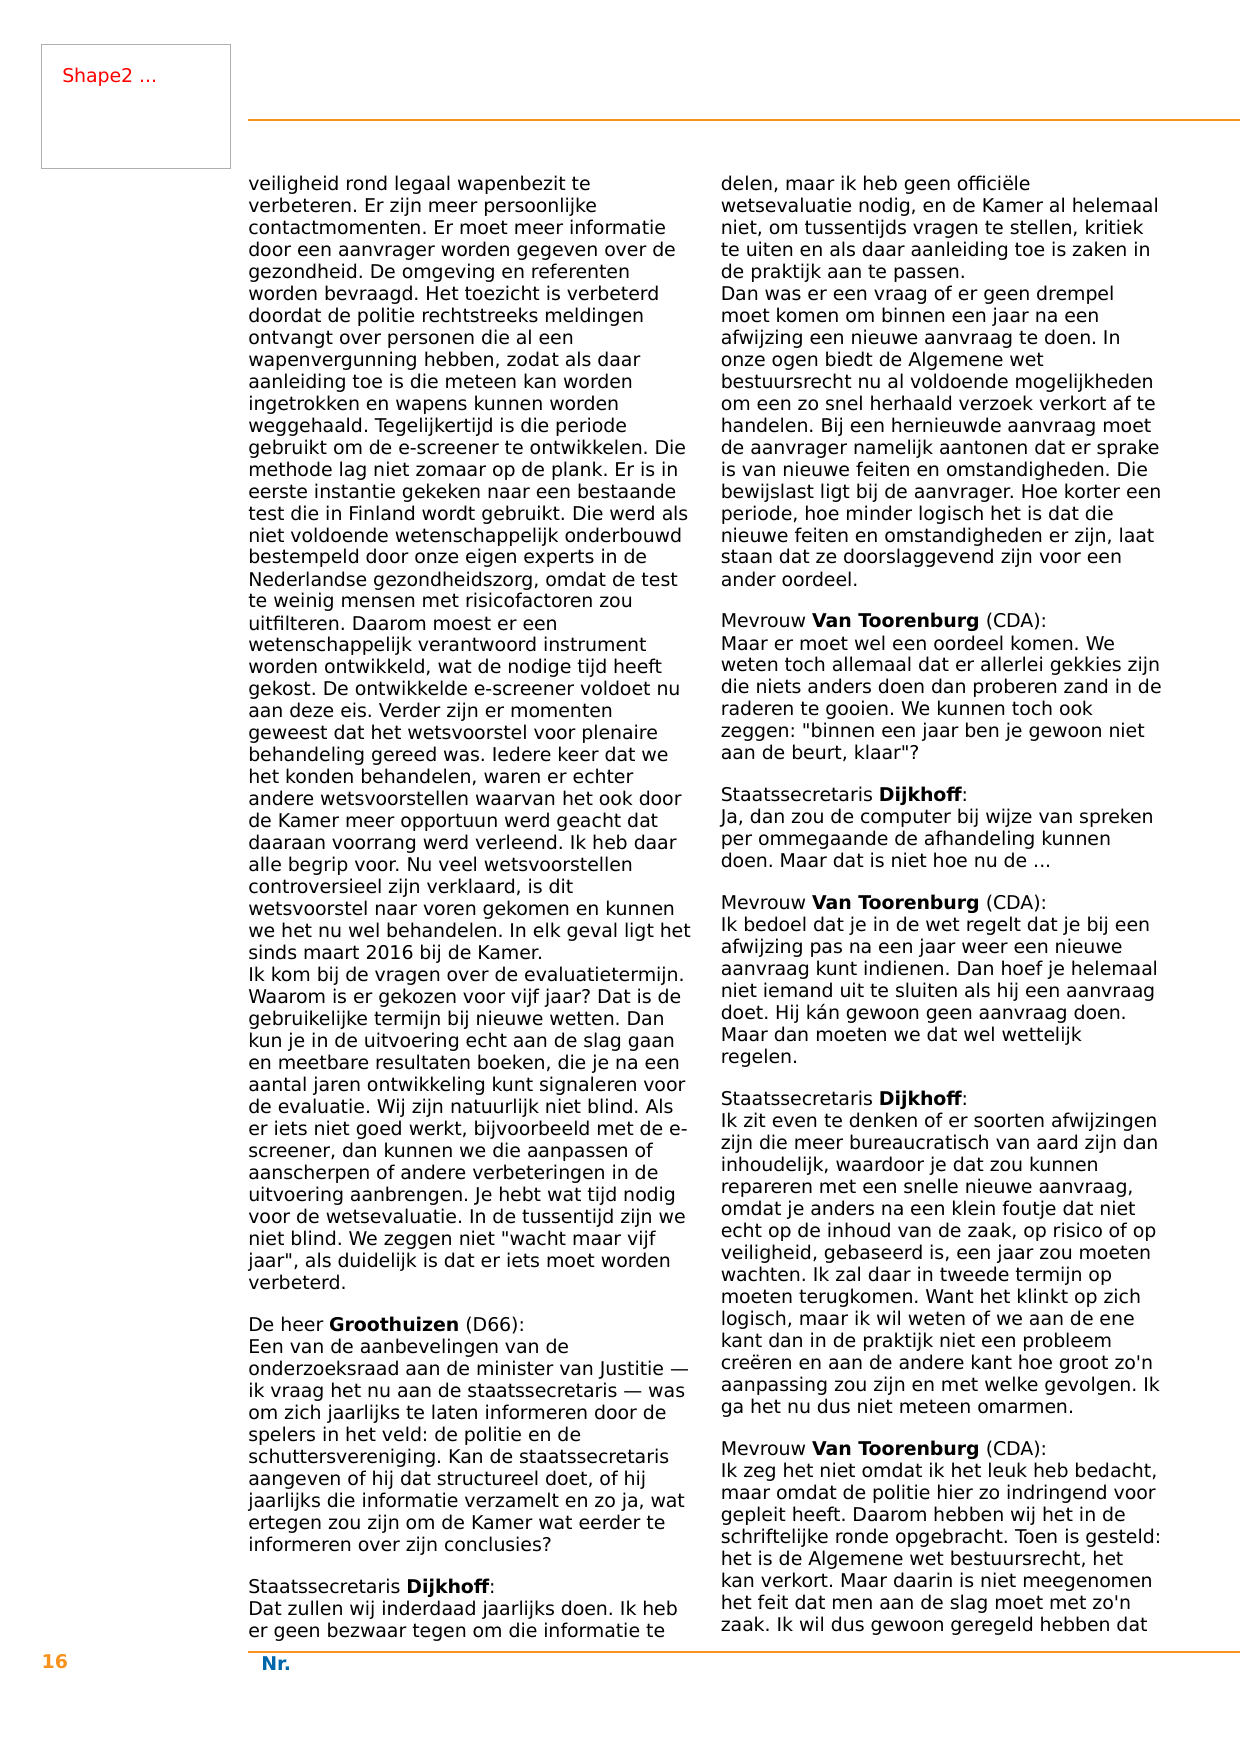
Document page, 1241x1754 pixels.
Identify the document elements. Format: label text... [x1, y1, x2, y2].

text Dat zullen wij inderdaad jaarlijks doen. Ik heb er geen bezwaar tegen om die informatie te [248, 1597, 691, 1641]
text Ik zit even te denken of er soorten afwijzingen zijn die meer bureaucratisch van aard zijn dan inhoudelijk, waardoor je dat zou kunnen repareren met een snelle nieuwe aanvraag, omdat je anders na een klein foutje dat niet echt op de inhoud van de zaak, op risico of op veiligheid, gebaseerd is, een jaar zou moeten wachten. Ik zal daar in tweede termijn op moeten terugkomen. Want het klinkt op zich logisch, maar ik wil weten of we aan de ene kant dan in de praktijk niet een probleem creëren en aan de andere kant hoe groot zo'n aanpassing zou zijn en met welke gevolgen. Ik ga het nu dus niet meteen omarmen. [721, 1110, 1163, 1418]
text Staatssecretaris Dijkhoff: [248, 1576, 691, 1597]
text Staatssecretaris Dijkhoff: [721, 784, 1163, 806]
text Dan was er een vraag of er geen drempel moet komen om binnen een jaar na een afwijzing een nieuwe aanvraag te doen. In onze ogen biedt de Algemene wet bestuursrecht nu al voldoende mogelijkheden om een zo snel herhaald verzoek verkort af te handelen. Bij een hernieuwde aanvraag moet de aanvrager namelijk aantonen dat er sprake is van nieuwe feiten en omstandigheden. Die bewijslast ligt bij de aanvrager. Hoe korter een periode, hoe minder logisch het is dat die nieuwe feiten en omstandigheden er zijn, laat staan dat ze doorslaggevend zijn voor een ander oordeel. [721, 283, 1163, 590]
text De heer Groothuizen (D66): [248, 1314, 691, 1336]
text Mevrouw Van Toorenburg (CDA): [721, 892, 1163, 914]
text Ik bedoel dat je in de wet regelt dat je bij een afwijzing pas na een jaar weer een nieuwe aanvraag kunt indienen. Dan hoef je helemaal niet iemand uit te sluiten als hij een aanvraag doet. Hij kán gewoon geen aanvraag doen. Maar dan moeten we dat wel wettelijk regelen. [721, 914, 1163, 1068]
text Maar er moet wel een oordeel komen. We weten toch allemaal dat er allerlei gekkies zijn die niets anders doen dan proberen zand in de raderen te gooien. We kunnen toch ook zeggen: "binnen een jaar ben je gewoon niet aan de beurt, klaar"? [721, 632, 1163, 764]
text Ik kom bij de vragen over de evaluatietermijn. Waarom is er gekozen voor vijf jaar? Dat is de gebruikelijke termijn bij nieuwe wetten. Dan kun je in de uitvoering echt aan de slag gaan en meetbare resultaten boeken, die je na een aantal jaren ontwikkeling kunt signaleren voor de evaluatie. Wij zijn natuurlijk niet blind. Als er iets niet goed werkt, bijvoorbeeld met de e-screener, dan kunnen we die aanpassen of aanscherpen of andere verbeteringen in de uitvoering aanbrengen. Je hebt wat tijd nodig voor de wetsevaluatie. In de tussentijd zijn we niet blind. We zeggen niet "wacht maar vijf jaar", als duidelijk is dat er iets moet worden verbeterd. [248, 964, 691, 1294]
text veiligheid rond legaal wapenbezit te verbeteren. Er zijn meer persoonlijke contactmomenten. Er moet meer informatie door een aanvrager worden gegeven over de gezondheid. De omgeving en referenten worden bevraagd. Het toezicht is verbeterd doordat de politie rechtstreeks meldingen ontvangt over personen die al een wapenvergunning hebben, zodat als daar aanleiding toe is die meteen kan worden ingetrokken en wapens kunnen worden weggehaald. Tegelijkertijd is die periode gebruikt om de e-screener te ontwikkelen. Die methode lag niet zomaar op de plank. Er is in eerste instantie gekeken naar een bestaande test die in Finland wordt gebruikt. Die werd als niet voldoende wetenschappelijk onderbouwd bestempeld door onze eigen experts in de Nederlandse gezondheidszorg, omdat de test te weinig mensen met risicofactoren zou uitfilteren. Daarom moest er een wetenschappelijk verantwoord instrument worden ontwikkeld, wat de nodige tijd heeft gekost. De ontwikkelde e-screener voldoet nu aan deze eis. Verder zijn er momenten geweest dat het wetsvoorstel voor plenaire behandeling gereed was. Iedere keer dat we het konden behandelen, waren er echter andere wetsvoorstellen waarvan het ook door de Kamer meer opportuun werd geacht dat daaraan voorrang werd verleend. Ik heb daar alle begrip voor. Nu veel wetsvoorstellen controversieel zijn verklaard, is dit wetsvoorstel naar voren gekomen en kunnen we het nu wel behandelen. In elk geval ligt het sinds maart 2016 bij de Kamer. [248, 173, 691, 964]
text Mevrouw Van Toorenburg (CDA): [721, 610, 1163, 632]
text Een van de aanbevelingen van de onderzoeksraad aan de minister van Justitie — ik vraag het nu aan de staatssecretaris — was om zich jaarlijks te laten informeren door de spelers in het veld: de politie en de schuttersvereniging. Kan de staatssecretaris aangeven of hij dat structureel doet, of hij jaarlijks die informatie verzamelt en zo ja, wat ertegen zou zijn om de Kamer wat eerder te informeren over zijn conclusies? [248, 1336, 691, 1556]
text delen, maar ik heb geen officiële wetsevaluatie nodig, en de Kamer al helemaal niet, om tussentijds vragen te stellen, kritiek te uiten en als daar aanleiding toe is zaken in de praktijk aan te passen. [721, 173, 1163, 283]
text Ja, dan zou de computer bij wijze van spreken per ommegaande de afhandeling kunnen doen. Maar dat is niet hoe nu de ... [721, 806, 1163, 872]
text Mevrouw Van Toorenburg (CDA): [721, 1438, 1163, 1460]
text Staatssecretaris Dijkhoff: [721, 1088, 1163, 1110]
text Ik zeg het niet omdat ik het leuk heb bedacht, maar omdat de politie hier zo indringend voor gepleit heeft. Daarom hebben wij het in de schriftelijke ronde opgebracht. Toen is gesteld: het is de Algemene wet bestuursrecht, het kan verkort. Maar daarin is niet meegenomen het feit dat men aan de slag moet met zo'n zaak. Ik wil dus gewoon geregeld hebben dat [721, 1460, 1163, 1636]
